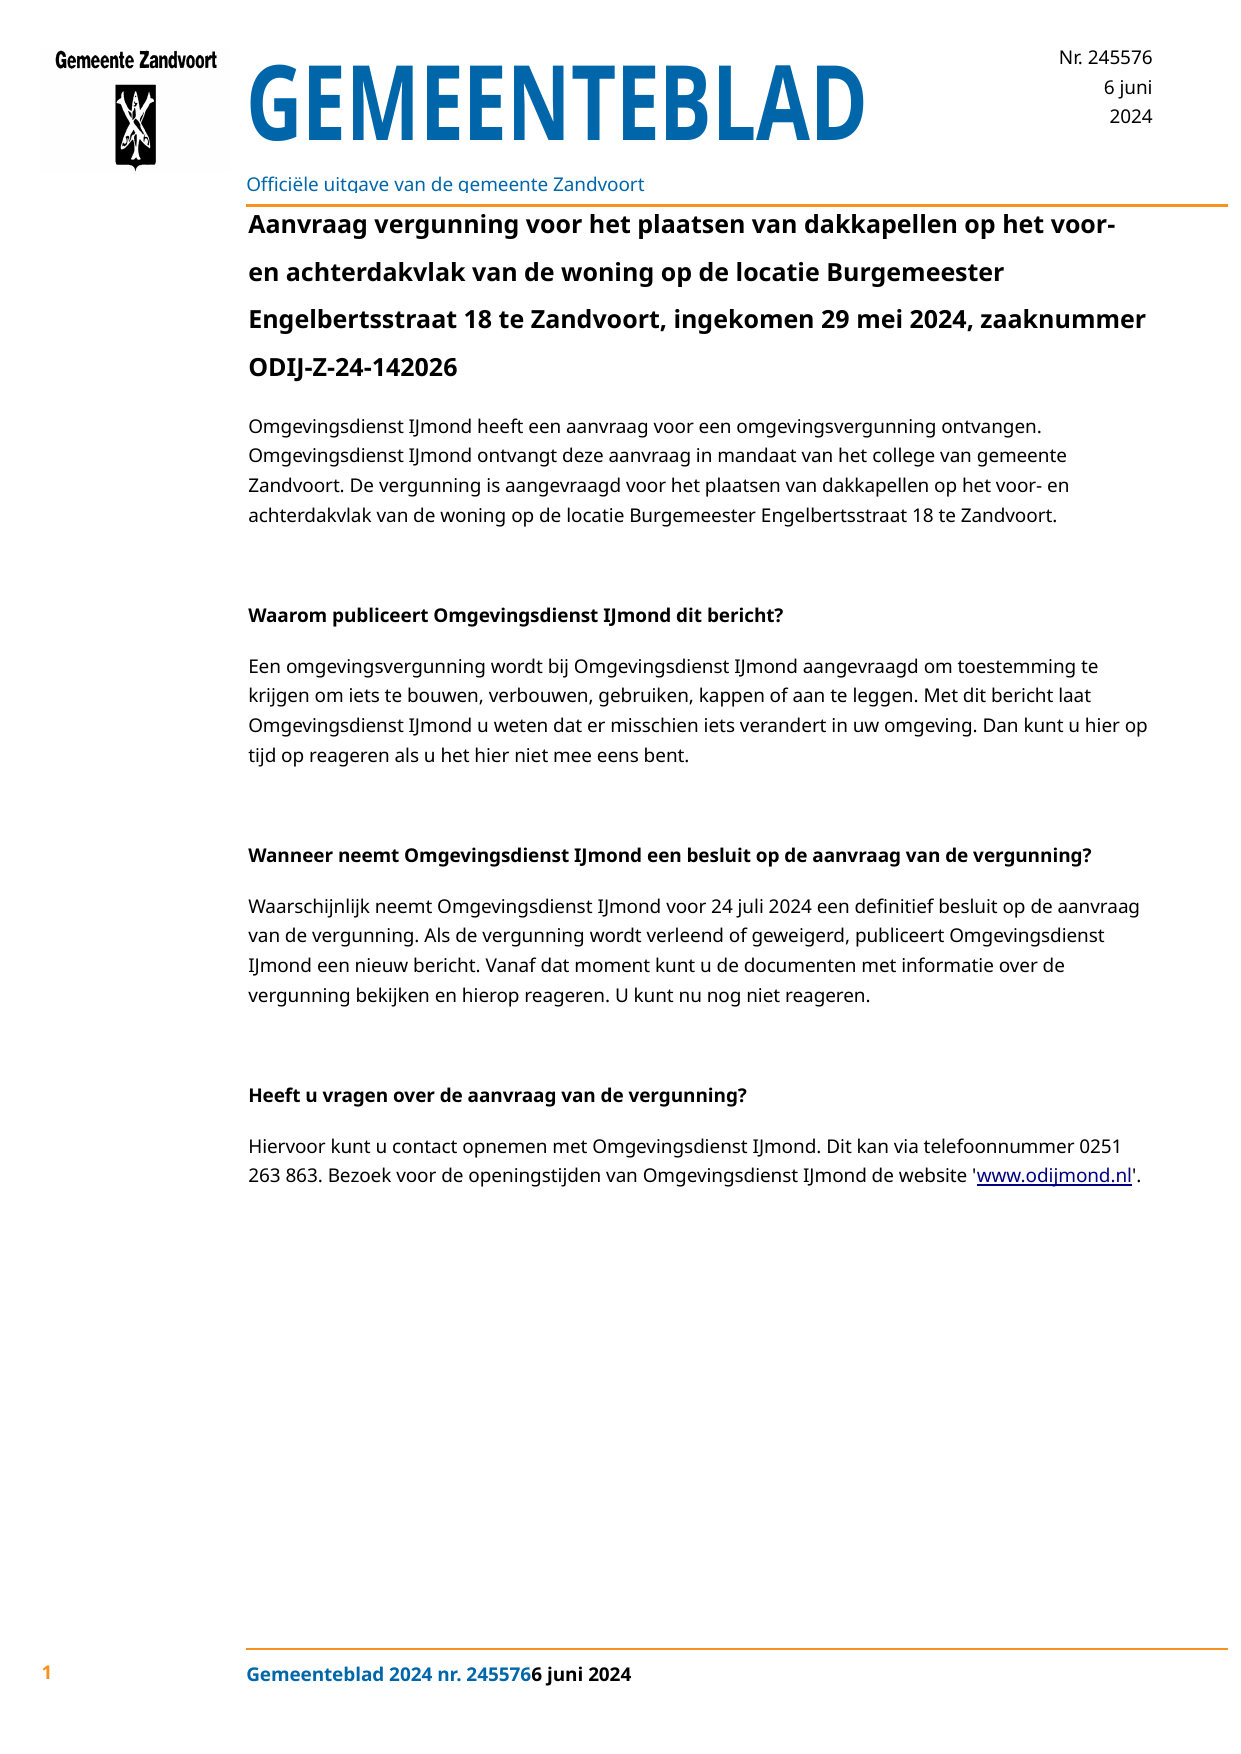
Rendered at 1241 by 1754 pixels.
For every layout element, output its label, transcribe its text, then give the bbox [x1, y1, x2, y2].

text Heeft u vragen over de aanvraag van de vergunning? [248, 1083, 1152, 1108]
text Hiervoor kunt u contact opnemen met Omgevingsdienst IJmond. Dit kan via telefoonnummer 0251 263 863. Bezoek voor de openingstijden van Omgevingsdienst IJmond de website 'www.odijmond.nl'. [248, 1133, 1152, 1188]
picture [41, 47, 231, 172]
text Wanneer neemt Omgevingsdienst IJmond een besluit op de aanvraag van de vergunning? [248, 843, 1152, 868]
text Omgevingsdienst IJmond heeft een aanvraag voor een omgevingsvergunning ontvangen. Omgevingsdienst IJmond ontvangt deze aanvraag in mandaat van het college van gemeente Zandvoort. De vergunning is aangevraagd voor het plaatsen van dakkapellen op het voor- en achterdakvlak van de woning op de locatie Burgemeester Engelbertsstraat 18 te Zandvoort. [248, 413, 1152, 528]
text Waarschijnlijk neemt Omgevingsdienst IJmond voor 24 juli 2024 een definitief besluit op de aanvraag van de vergunning. Als de vergunning wordt verleend of geweigerd, publiceert Omgevingsdienst IJmond een nieuw bericht. Vanaf dat moment kunt u de documenten met informatie over de vergunning bekijken en hierop reageren. U kunt nu nog niet reageren. [248, 893, 1152, 1008]
text Waarom publiceert Omgevingsdienst IJmond dit bericht? [248, 603, 1152, 628]
text Aanvraag vergunning voor het plaatsen van dakkapellen op het voor- en achterdakvlak van de woning op de locatie Burgemeester Engelbertsstraat 18 te Zandvoort, ingekomen 29 mei 2024, zaaknummer ODIJ-Z-24-142026 [248, 207, 1152, 384]
text Een omgevingsvergunning wordt bij Omgevingsdienst IJmond aangevraagd om toestemming te krijgen om iets te bouwen, verbouwen, gebruiken, kappen of aan te leggen. Met dit bericht laat Omgevingsdienst IJmond u weten dat er misschien iets verandert in uw omgeving. Dan kunt u hier op tijd op reageren als u het hier niet mee eens bent. [248, 653, 1152, 768]
